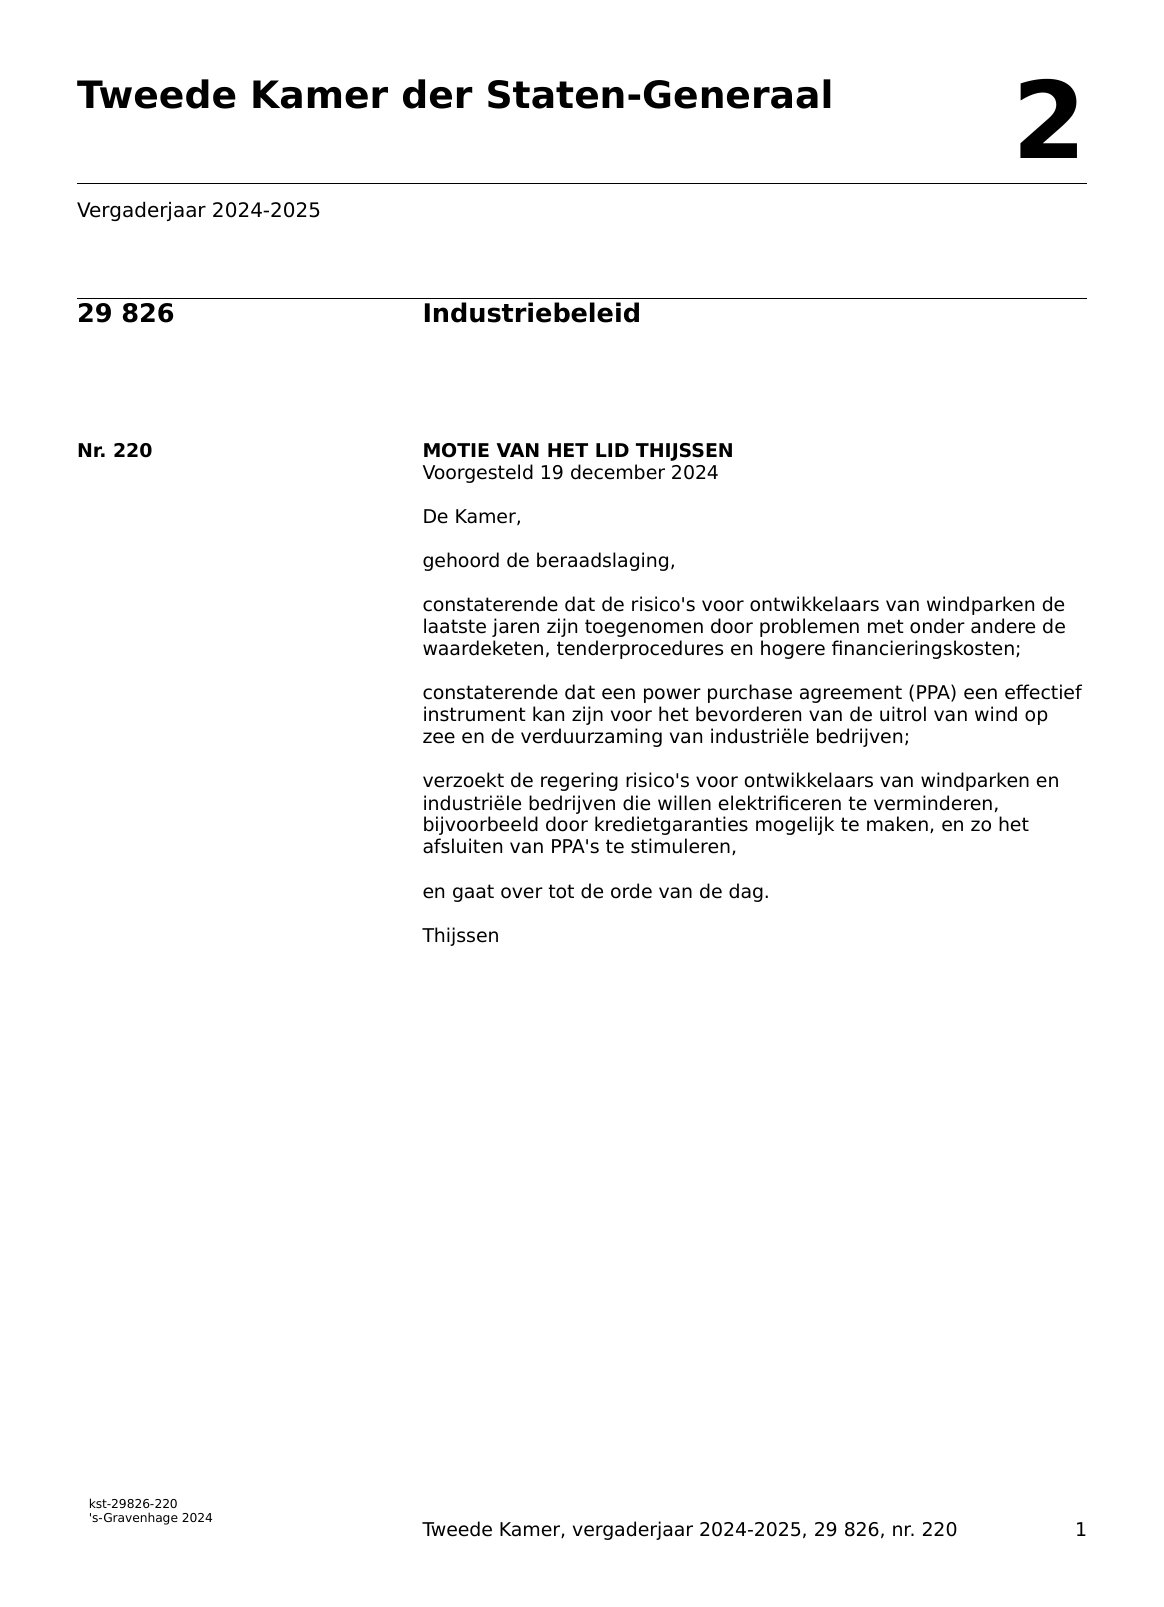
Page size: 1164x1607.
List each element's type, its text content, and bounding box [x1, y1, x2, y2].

text verzoekt de regering risico's voor ontwikkelaars van windparken en industriële bedrijven die willen elektrificeren te verminderen, bijvoorbeeld door kredietgaranties mogelijk te maken, en zo het afsluiten van PPA's te stimuleren, [422, 770, 1087, 858]
text De Kamer, [422, 506, 1087, 528]
text Thijssen [422, 925, 1087, 947]
table_cell Vergaderjaar 2024-2025 [77, 184, 1087, 298]
text 's-Gravenhage 2024 [88, 1511, 323, 1525]
text constaterende dat een power purchase agreement (PPA) een effectief instrument kan zijn voor het bevorderen van de uitrol van wind op zee en de verduurzaming van industriële bedrijven; [422, 682, 1087, 748]
text gehoord de beraadslaging, [422, 550, 1087, 572]
text constaterende dat de risico's voor ontwikkelaars van windparken de laatste jaren zijn toegenomen door problemen met onder andere de waardeketen, tenderprocedures en hogere financieringskosten; [422, 594, 1087, 660]
subtitle 29 826 Industriebeleid [77, 299, 1087, 329]
subtitle Nr. 220 MOTIE VAN HET LID THIJSSEN [77, 440, 1087, 462]
table_header Tweede Kamer der Staten-Generaal [77, 59, 886, 183]
text en gaat over tot de orde van de dag. [422, 881, 1087, 902]
text Voorgesteld 19 december 2024 [422, 462, 1087, 484]
text kst-29826-220 [88, 1497, 323, 1511]
table_header 2 [886, 59, 1087, 183]
